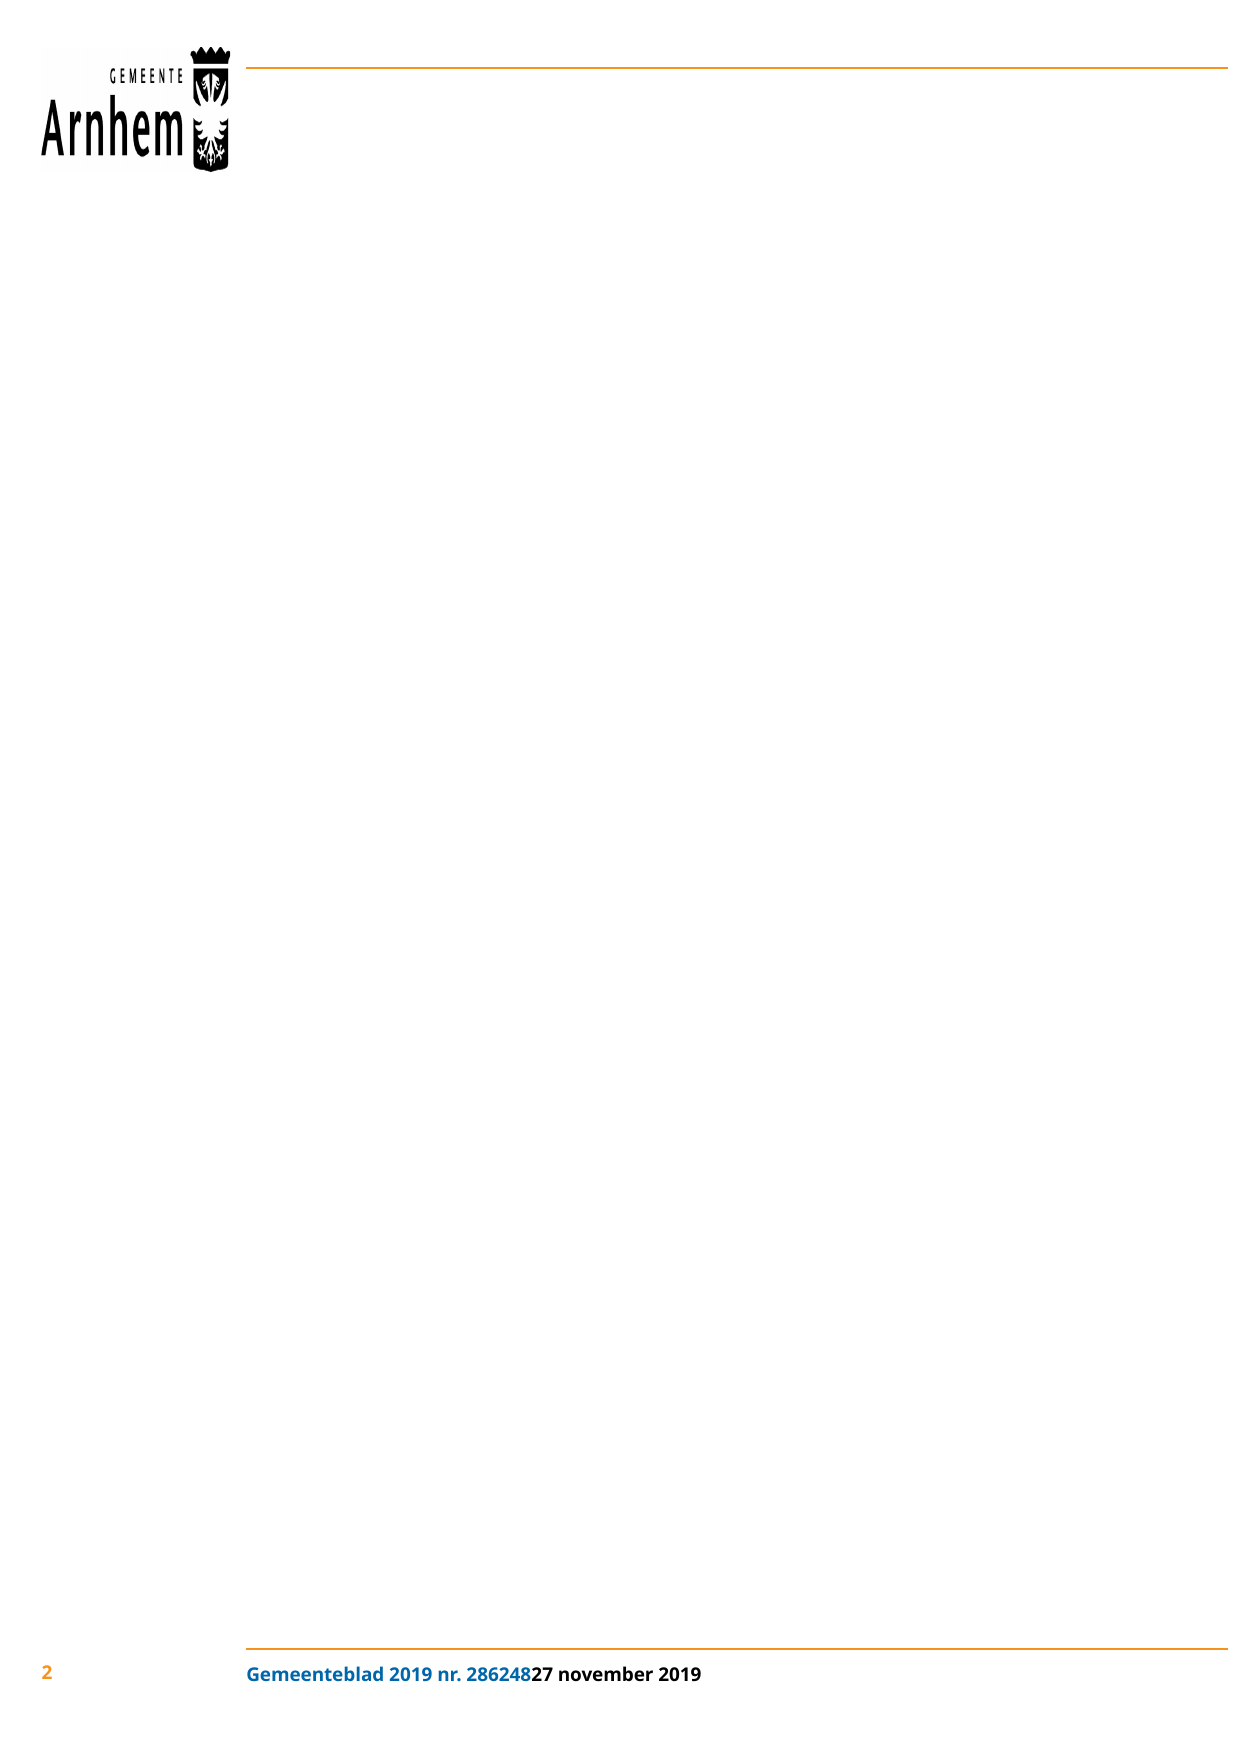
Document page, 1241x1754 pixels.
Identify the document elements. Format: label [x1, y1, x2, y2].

picture [41, 47, 231, 172]
